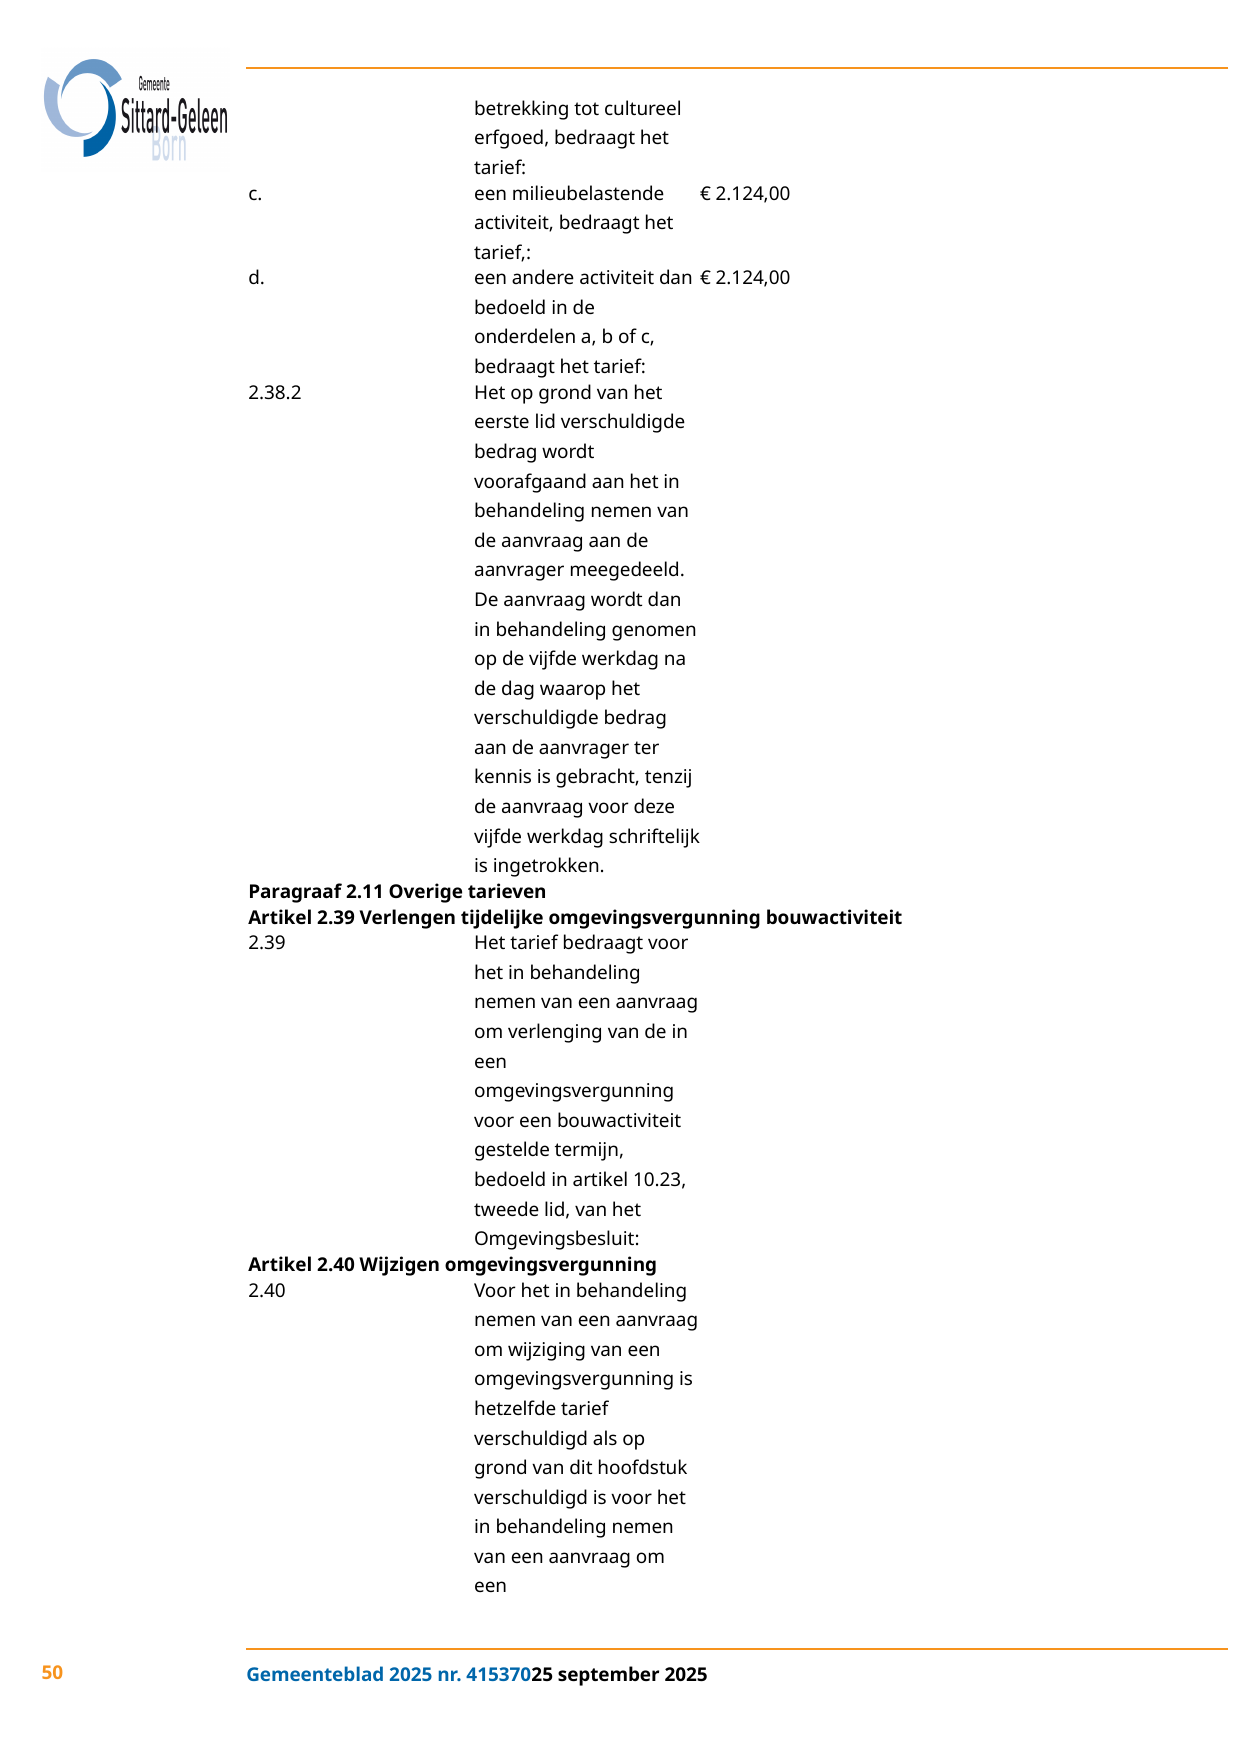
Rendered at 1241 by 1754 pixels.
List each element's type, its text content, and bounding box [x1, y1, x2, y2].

table_cell Paragraaf 2.11 Overige tarieven [248, 878, 1152, 904]
table_cell [926, 265, 1152, 379]
table_cell € 2.124,00 [700, 180, 926, 264]
table_cell Het tarief bedraagt voor het in behandeling nemen van een aanvraag om verlenging van de in een omgevingsvergunning voor een bouwactiviteit gestelde termijn, bedoeld in artikel 10.23, tweede lid, van het Omgevingsbesluit: [474, 930, 700, 1251]
table_cell 2.40 [248, 1277, 474, 1598]
table_cell d. [248, 265, 474, 379]
table_cell Het op grond van het eerste lid verschuldigde bedrag wordt voorafgaand aan het in behandeling nemen van de aanvraag aan de aanvrager meegedeeld. De aanvraag wordt dan in behandeling genomen op de vijfde werkdag na de dag waarop het verschuldigde bedrag aan de aanvrager ter kennis is gebracht, tenzij de aanvraag voor deze vijfde werkdag schriftelijk is ingetrokken. [474, 379, 700, 878]
table_cell Voor het in behandeling nemen van een aanvraag om wijziging van een omgevingsvergunning is hetzelfde tarief verschuldigd als op grond van dit hoofdstuk verschuldigd is voor het in behandeling nemen van een aanvraag om een [474, 1277, 700, 1598]
table_cell Artikel 2.40 Wijzigen omgevingsvergunning [248, 1251, 926, 1277]
table_cell € 2.124,00 [700, 265, 926, 379]
table_cell 2.39 [248, 930, 474, 1251]
table_cell [926, 379, 1152, 878]
table_cell [926, 904, 1152, 929]
table_cell een andere activiteit dan bedoeld in de onderdelen a, b of c, bedraagt het tarief: [474, 265, 700, 379]
table_cell [926, 930, 1152, 1251]
table_cell [700, 1277, 926, 1598]
table_cell [926, 95, 1152, 180]
table_cell 2.38.2 [248, 379, 474, 878]
table_cell [700, 95, 926, 180]
table_cell [700, 930, 926, 1251]
table_cell betrekking tot cultureel erfgoed, bedraagt het tarief: [474, 95, 700, 180]
table_cell Artikel 2.39 Verlengen tijdelijke omgevingsvergunning bouwactiviteit [248, 904, 926, 929]
table_cell c. [248, 180, 474, 264]
table_cell [926, 1251, 1152, 1277]
picture [41, 47, 231, 172]
table_cell [926, 1277, 1152, 1598]
table_cell [248, 95, 474, 180]
table_cell een milieubelastende activiteit, bedraagt het tarief,: [474, 180, 700, 264]
table_cell [926, 180, 1152, 264]
table_cell [700, 379, 926, 878]
